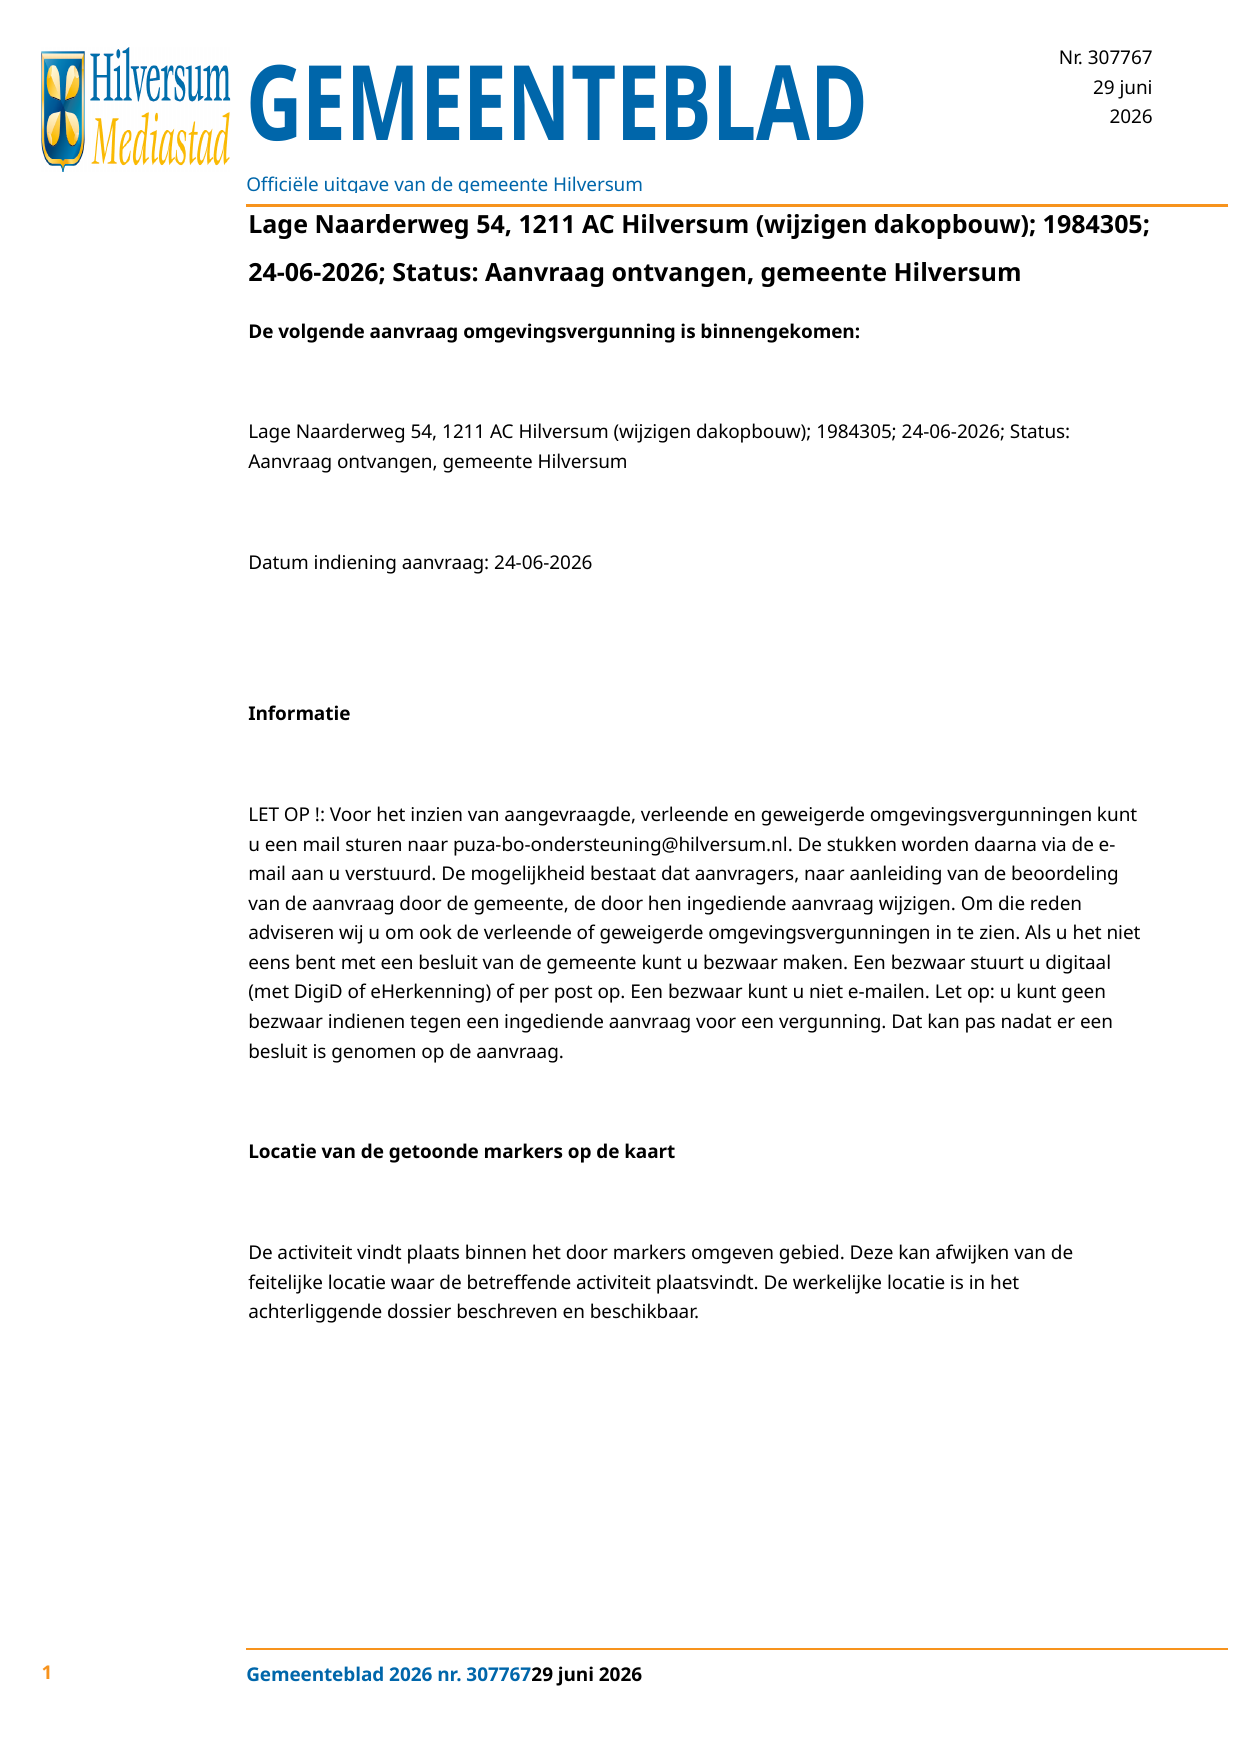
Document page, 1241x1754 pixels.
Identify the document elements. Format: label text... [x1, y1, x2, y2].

text Informatie [248, 700, 1152, 726]
text Lage Naarderweg 54, 1211 AC Hilversum (wijzigen dakopbouw); 1984305; 24-06-2026; Status: Aanvraag ontvangen, gemeente Hilversum [248, 419, 1152, 474]
text Locatie van de getoonde markers op de kaart [248, 1139, 1152, 1164]
text Datum indiening aanvraag: 24-06-2026 [248, 549, 1152, 575]
text De volgende aanvraag omgevingsvergunning is binnengekomen: [248, 318, 1152, 344]
picture [41, 47, 231, 172]
text Lage Naarderweg 54, 1211 AC Hilversum (wijzigen dakopbouw); 1984305; 24-06-2026; Status: Aanvraag ontvangen, gemeente Hilversum [248, 207, 1152, 288]
text LET OP !: Voor het inzien van aangevraagde, verleende en geweigerde omgevingsvergunningen kunt u een mail sturen naar puza-bo-ondersteuning@hilversum.nl. De stukken worden daarna via de e-mail aan u verstuurd. De mogelijkheid bestaat dat aanvragers, naar aanleiding van de beoordeling van de aanvraag door de gemeente, de door hen ingediende aanvraag wijzigen. Om die reden adviseren wij u om ook de verleende of geweigerde omgevingsvergunningen in te zien. Als u het niet eens bent met een besluit van de gemeente kunt u bezwaar maken. Een bezwaar stuurt u digitaal (met DigiD of eHerkenning) of per post op. Een bezwaar kunt u niet e-mailen. Let op: u kunt geen bezwaar indienen tegen een ingediende aanvraag voor een vergunning. Dat kan pas nadat er een besluit is genomen op de aanvraag. [248, 801, 1152, 1064]
text De activiteit vindt plaats binnen het door markers omgeven gebied. Deze kan afwijken van de feitelijke locatie waar de betreffende activiteit plaatsvindt. De werkelijke locatie is in het achterliggende dossier beschreven en beschikbaar. [248, 1239, 1152, 1324]
